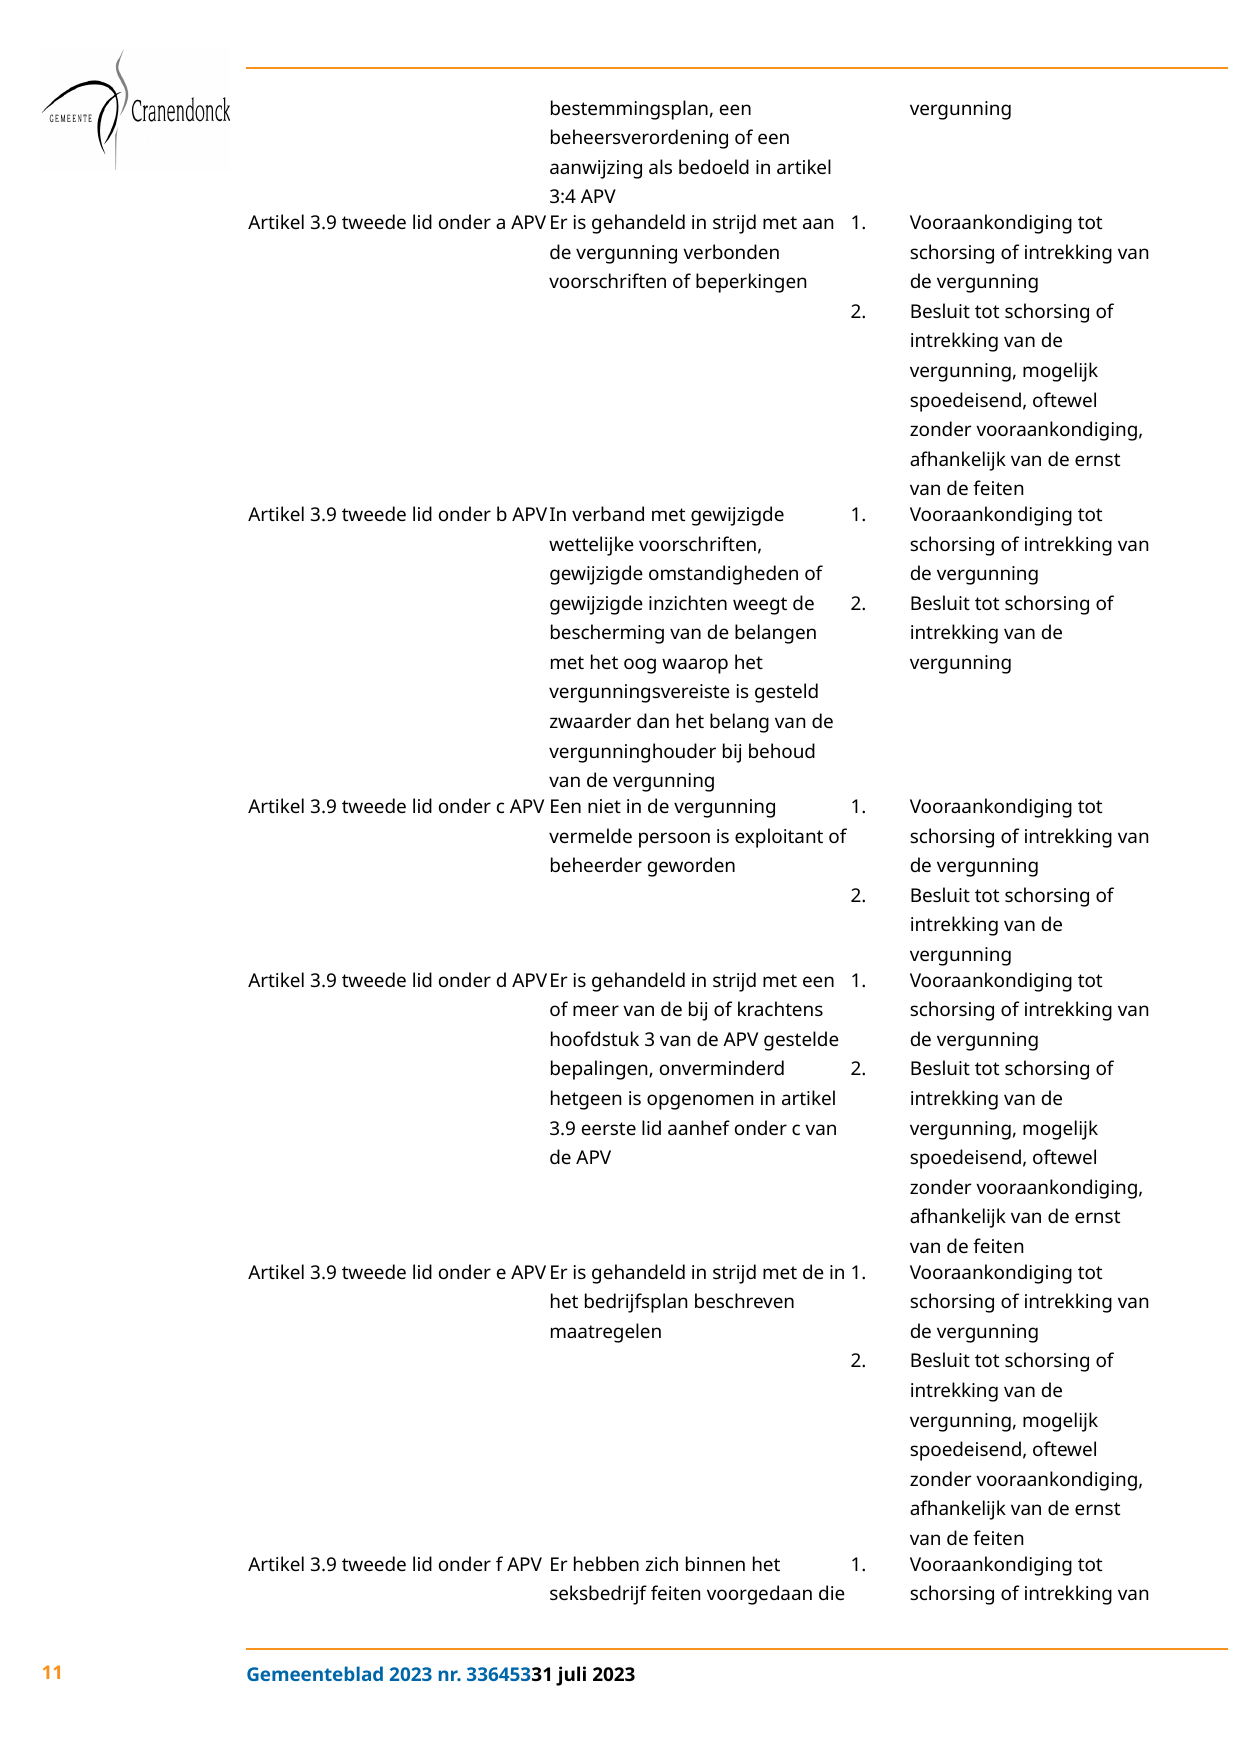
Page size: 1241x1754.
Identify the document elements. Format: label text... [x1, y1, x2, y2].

table_cell In verband met gewijzigde wettelijke voorschriften, gewijzigde omstandigheden of gewijzigde inzichten weegt de bescherming van de belangen met het oog waarop het vergunningsvereiste is gesteld zwaarder dan het belang van de vergunninghouder bij behoud van de vergunning [549, 501, 850, 793]
picture [41, 47, 231, 172]
table_cell vergunning [850, 95, 1152, 209]
table_cell Vooraankondiging tot schorsing of intrekking van de vergunning Besluit tot schorsing of intrekking van de vergunning, mogelijk spoedeisend, oftewel zonder vooraankondiging, afhankelijk van de ernst van de feiten [850, 967, 1152, 1259]
table_cell Vooraankondiging tot schorsing of intrekking van de vergunning Besluit tot schorsing of intrekking van de vergunning, mogelijk spoedeisend, oftewel zonder vooraankondiging, afhankelijk van de ernst van de feiten [850, 209, 1152, 501]
table_cell Artikel 3.9 tweede lid onder c APV [248, 793, 549, 967]
table_cell bestemmingsplan, een beheersverordening of een aanwijzing als bedoeld in artikel 3:4 APV [549, 95, 850, 209]
table_cell Er is gehandeld in strijd met aan de vergunning verbonden voorschriften of beperkingen [549, 209, 850, 501]
table_cell Vooraankondiging tot schorsing of intrekking van de vergunning Besluit tot schorsing of intrekking van de vergunning, mogelijk spoedeisend, oftewel zonder vooraankondiging, afhankelijk van de ernst van de feiten [850, 1259, 1152, 1551]
table_cell Er hebben zich binnen het seksbedrijf feiten voorgedaan die [549, 1551, 850, 1606]
table_cell Een niet in de vergunning vermelde persoon is exploitant of beheerder geworden [549, 793, 850, 967]
table_cell [248, 95, 549, 209]
table_cell Vooraankondiging tot schorsing of intrekking van de vergunning Besluit tot schorsing of intrekking van de vergunning [850, 501, 1152, 793]
table_cell Artikel 3.9 tweede lid onder a APV [248, 209, 549, 501]
table_cell Artikel 3.9 tweede lid onder e APV [248, 1259, 549, 1551]
table_cell Artikel 3.9 tweede lid onder f APV [248, 1551, 549, 1606]
table_cell Vooraankondiging tot schorsing of intrekking van [850, 1551, 1152, 1606]
table_cell Er is gehandeld in strijd met een of meer van de bij of krachtens hoofdstuk 3 van de APV gestelde bepalingen, onverminderd hetgeen is opgenomen in artikel 3.9 eerste lid aanhef onder c van de APV [549, 967, 850, 1259]
table_cell Artikel 3.9 tweede lid onder b APV [248, 501, 549, 793]
table_cell Artikel 3.9 tweede lid onder d APV [248, 967, 549, 1259]
table_cell Er is gehandeld in strijd met de in het bedrijfsplan beschreven maatregelen [549, 1259, 850, 1551]
table_cell Vooraankondiging tot schorsing of intrekking van de vergunning Besluit tot schorsing of intrekking van de vergunning [850, 793, 1152, 967]
